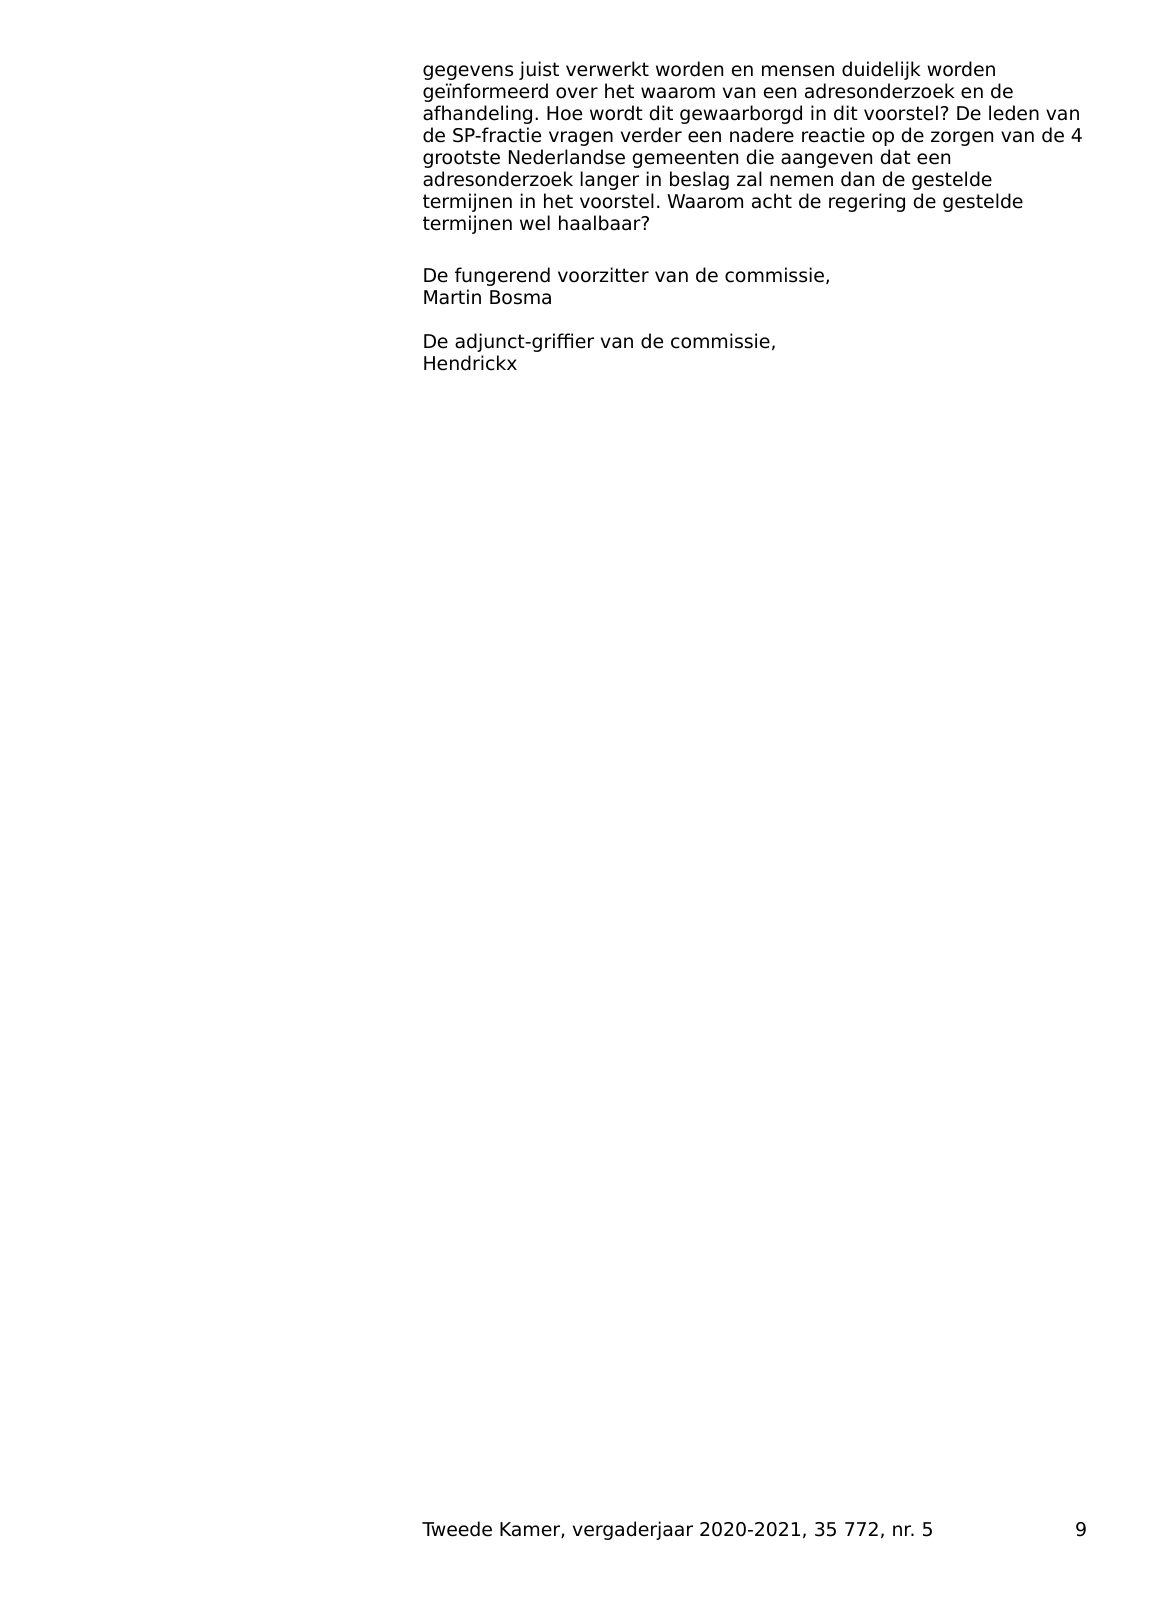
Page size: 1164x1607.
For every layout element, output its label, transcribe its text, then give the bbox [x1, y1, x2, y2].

text De adjunct-griffier van de commissie, Hendrickx [422, 331, 1087, 375]
text De fungerend voorzitter van de commissie, Martin Bosma [422, 265, 1087, 309]
text gegevens juist verwerkt worden en mensen duidelijk worden geïnformeerd over het waarom van een adresonderzoek en de afhandeling. Hoe wordt dit gewaarborgd in dit voorstel? De leden van de SP-fractie vragen verder een nadere reactie op de zorgen van de 4 grootste Nederlandse gemeenten die aangeven dat een adresonderzoek langer in beslag zal nemen dan de gestelde termijnen in het voorstel. Waarom acht de regering de gestelde termijnen wel haalbaar? [422, 59, 1087, 235]
